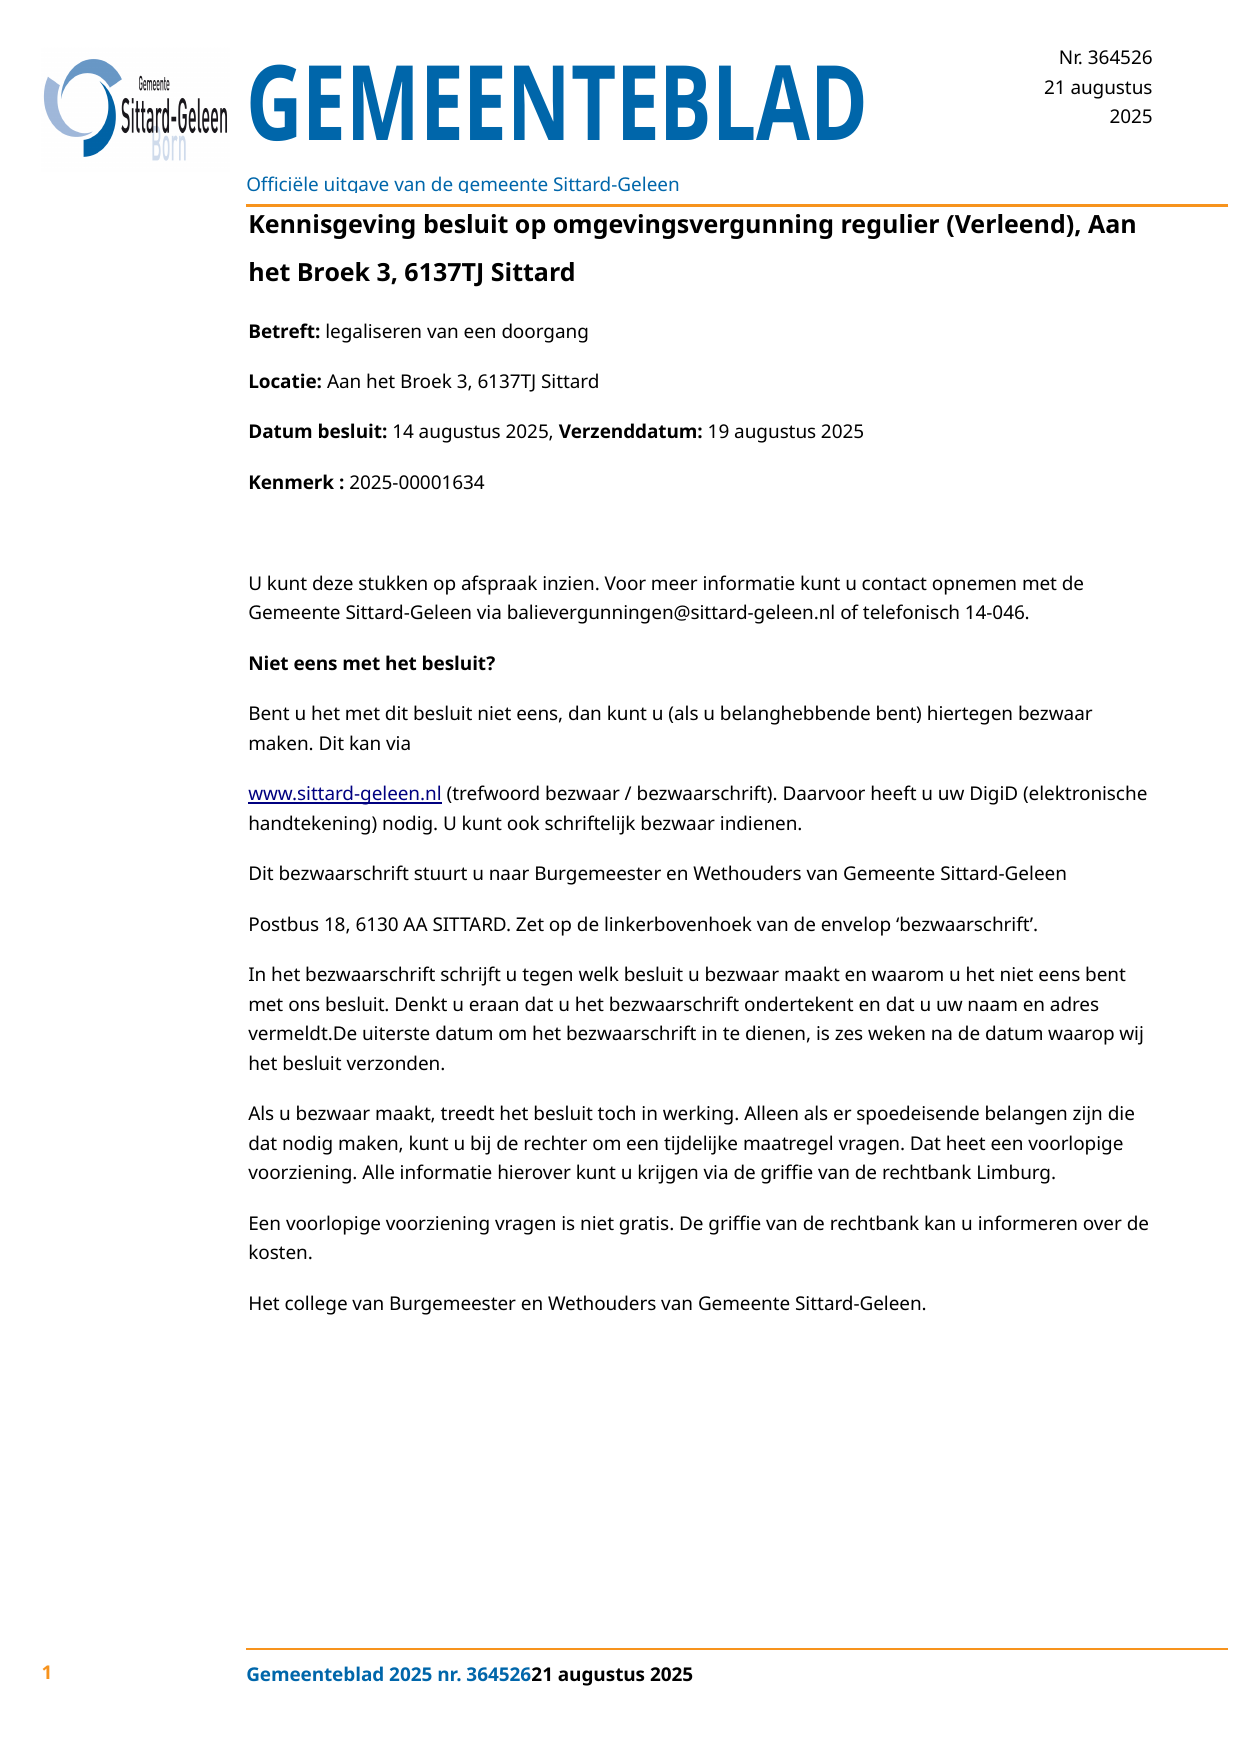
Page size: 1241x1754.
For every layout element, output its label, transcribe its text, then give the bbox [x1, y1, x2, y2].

text www.sittard-geleen.nl (trefwoord bezwaar / bezwaarschrift). Daarvoor heeft u uw DigiD (elektronische handtekening) nodig. U kunt ook schriftelijk bezwaar indienen. [248, 780, 1152, 836]
text Datum besluit: 14 augustus 2025, Verzenddatum: 19 augustus 2025 [248, 419, 1152, 444]
text U kunt deze stukken op afspraak inzien. Voor meer informatie kunt u contact opnemen met de Gemeente Sittard-Geleen via balievergunningen@sittard-geleen.nl of telefonisch 14-046. [248, 570, 1152, 625]
text Kennisgeving besluit op omgevingsvergunning regulier (Verleend), Aan het Broek 3, 6137TJ Sittard [248, 207, 1152, 288]
text Als u bezwaar maakt, treedt het besluit toch in werking. Alleen als er spoedeisende belangen zijn die dat nodig maken, kunt u bij de rechter om een tijdelijke maatregel vragen. Dat heet een voorlopige voorziening. Alle informatie hierover kunt u krijgen via de griffie van de rechtbank Limburg. [248, 1100, 1152, 1185]
text Dit bezwaarschrift stuurt u naar Burgemeester en Wethouders van Gemeente Sittard-Geleen [248, 860, 1152, 886]
picture [41, 47, 231, 172]
text Een voorlopige voorziening vragen is niet gratis. De griffie van de rechtbank kan u informeren over de kosten. [248, 1210, 1152, 1265]
text Postbus 18, 6130 AA SITTARD. Zet op de linkerbovenhoek van de envelop ‘bezwaarschrift’. [248, 911, 1152, 937]
text Het college van Burgemeester en Wethouders van Gemeente Sittard-Geleen. [248, 1290, 1152, 1316]
text Niet eens met het besluit? [248, 650, 1152, 676]
text Bent u het met dit besluit niet eens, dan kunt u (als u belanghebbende bent) hiertegen bezwaar maken. Dit kan via [248, 700, 1152, 756]
text Betreft: legaliseren van een doorgang [248, 318, 1152, 344]
text In het bezwaarschrift schrijft u tegen welk besluit u bezwaar maakt en waarom u het niet eens bent met ons besluit. Denkt u eraan dat u het bezwaarschrift ondertekent en dat u uw naam en adres vermeldt.De uiterste datum om het bezwaarschrift in te dienen, is zes weken na de datum waarop wij het besluit verzonden. [248, 961, 1152, 1076]
text Locatie: Aan het Broek 3, 6137TJ Sittard [248, 368, 1152, 394]
text Kenmerk : 2025-00001634 [248, 469, 1152, 495]
